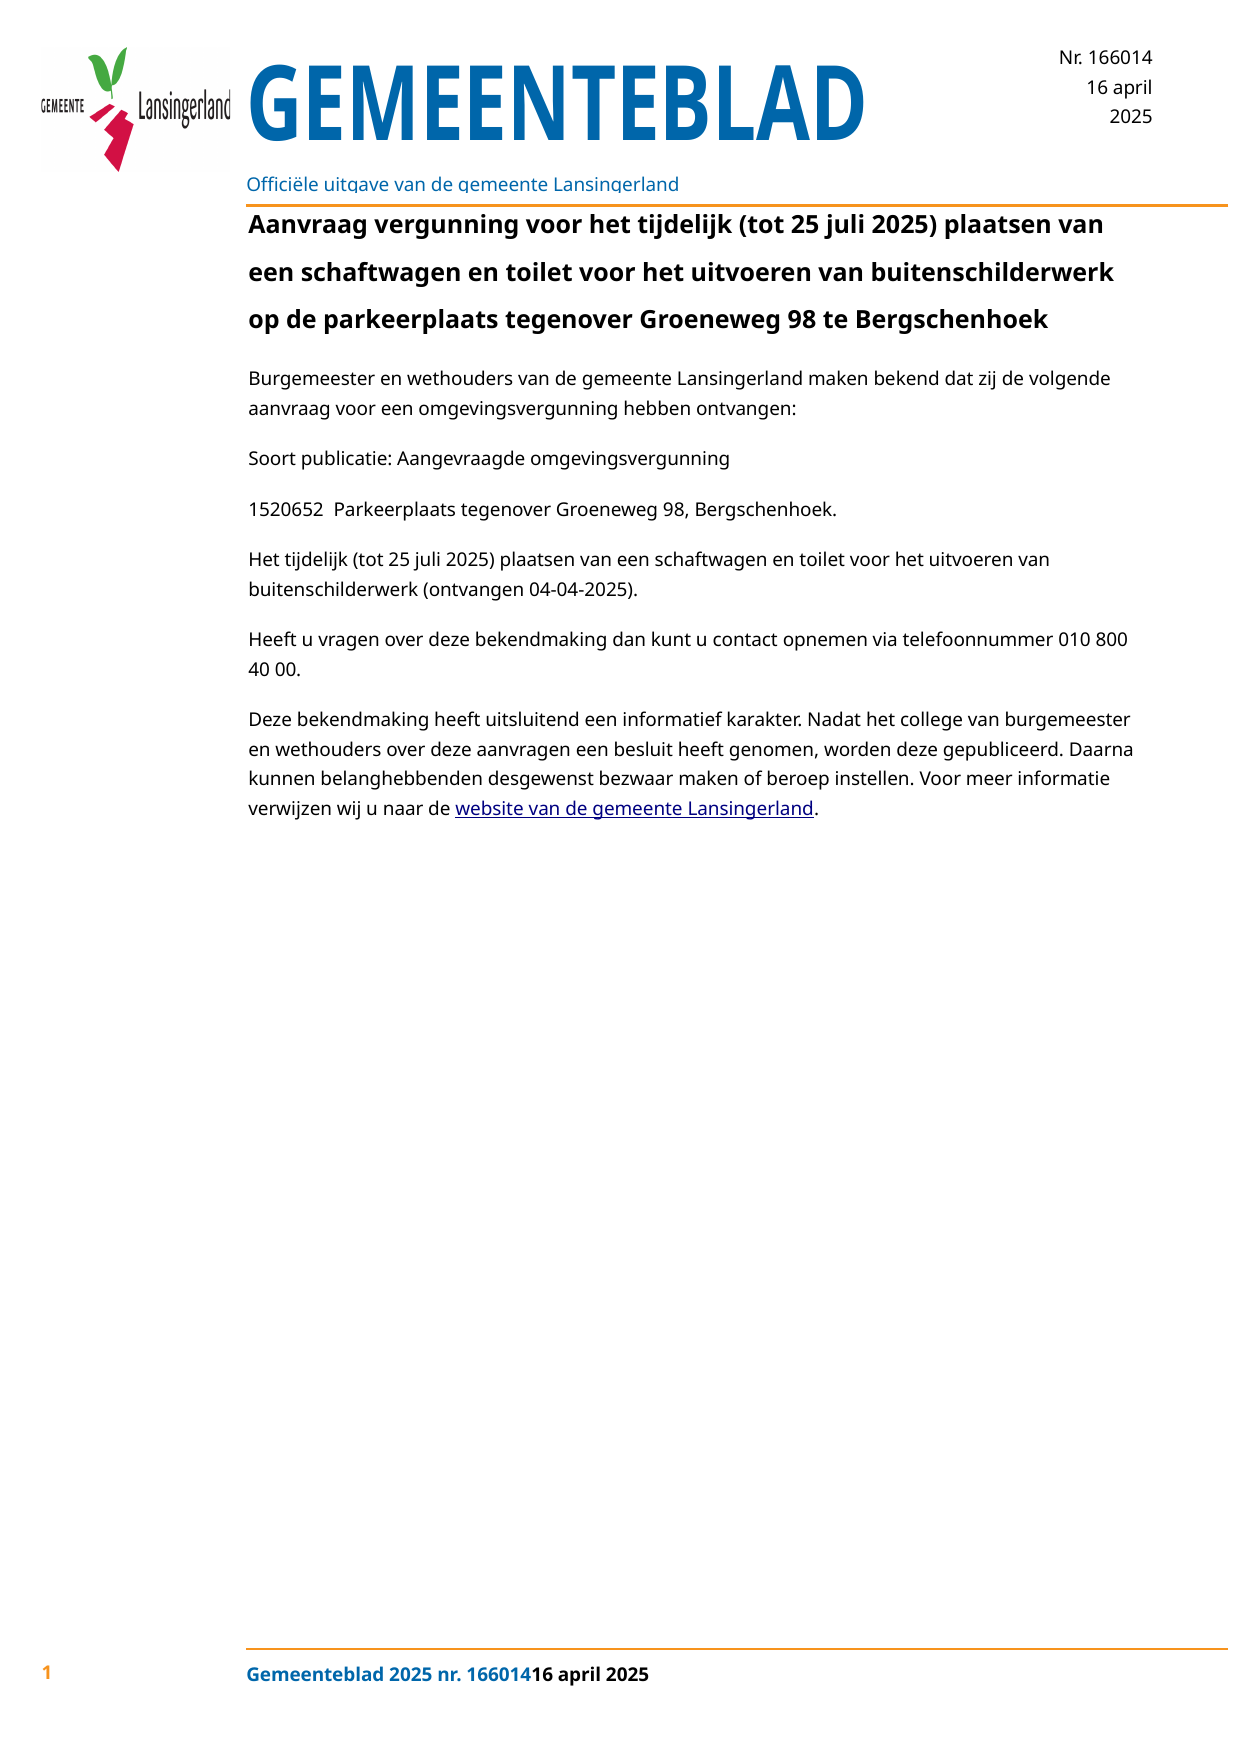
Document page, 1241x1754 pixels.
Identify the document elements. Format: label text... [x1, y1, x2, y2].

text Aanvraag vergunning voor het tijdelijk (tot 25 juli 2025) plaatsen van een schaftwagen en toilet voor het uitvoeren van buitenschilderwerk op de parkeerplaats tegenover Groeneweg 98 te Bergschenhoek [248, 207, 1152, 336]
text Burgemeester en wethouders van de gemeente Lansingerland maken bekend dat zij de volgende aanvraag voor een omgevingsvergunning hebben ontvangen: [248, 366, 1152, 421]
text Soort publicatie: Aangevraagde omgevingsvergunning [248, 446, 1152, 471]
text Het tijdelijk (tot 25 juli 2025) plaatsen van een schaftwagen en toilet voor het uitvoeren van buitenschilderwerk (ontvangen 04-04-2025). [248, 546, 1152, 602]
text 1520652 Parkeerplaats tegenover Groeneweg 98, Bergschenhoek. [248, 496, 1152, 522]
text Heeft u vragen over deze bekendmaking dan kunt u contact opnemen via telefoonnummer 010 800 40 00. [248, 626, 1152, 682]
picture [41, 47, 231, 172]
text Deze bekendmaking heeft uitsluitend een informatief karakter. Nadat het college van burgemeester en wethouders over deze aanvragen een besluit heeft genomen, worden deze gepubliceerd. Daarna kunnen belanghebbenden desgewenst bezwaar maken of beroep instellen. Voor meer informatie verwijzen wij u naar de website van de gemeente Lansingerland. [248, 706, 1152, 821]
